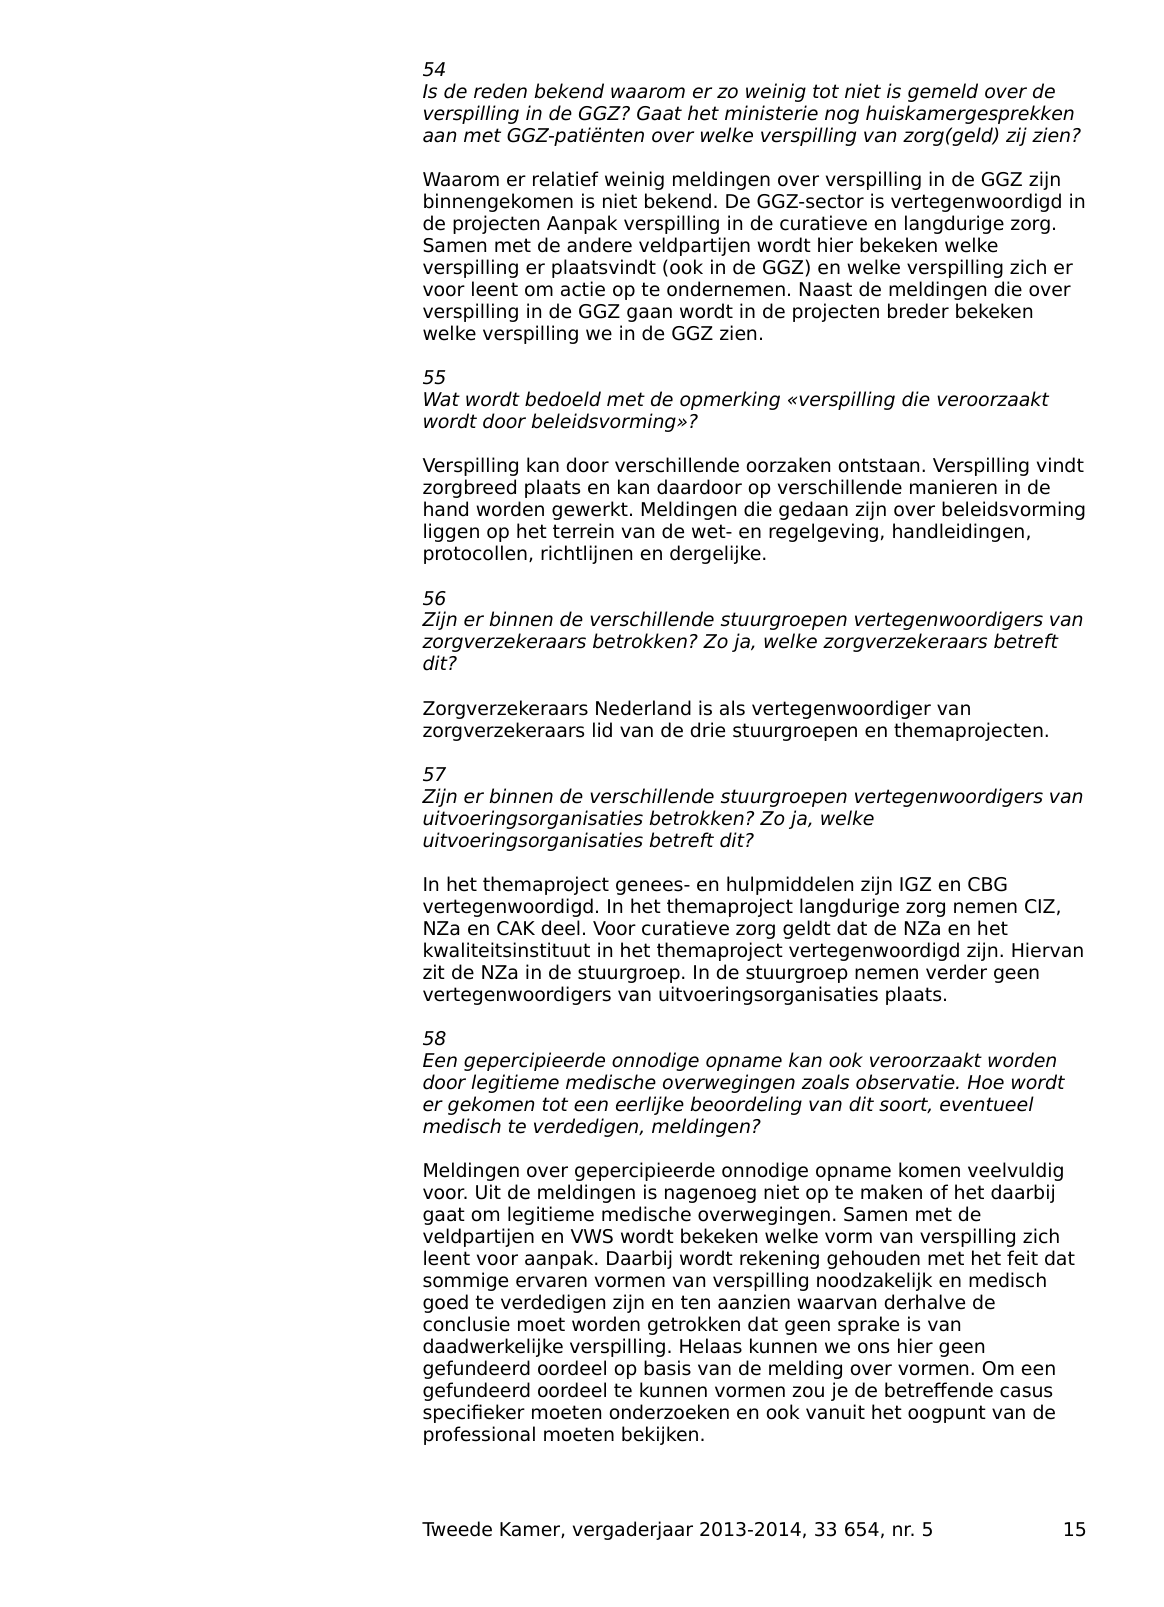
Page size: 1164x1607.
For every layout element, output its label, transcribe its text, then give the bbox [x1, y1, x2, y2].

text 55 [422, 367, 1087, 389]
text Meldingen over gepercipieerde onnodige opname komen veelvuldig voor. Uit de meldingen is nagenoeg niet op te maken of het daarbij gaat om legitieme medische overwegingen. Samen met de veldpartijen en VWS wordt bekeken welke vorm van verspilling zich leent voor aanpak. Daarbij wordt rekening gehouden met het feit dat sommige ervaren vormen van verspilling noodzakelijk en medisch goed te verdedigen zijn en ten aanzien waarvan derhalve de conclusie moet worden getrokken dat geen sprake is van daadwerkelijke verspilling. Helaas kunnen we ons hier geen gefundeerd oordeel op basis van de melding over vormen. Om een gefundeerd oordeel te kunnen vormen zou je de betreffende casus specifieker moeten onderzoeken en ook vanuit het oogpunt van de professional moeten bekijken. [422, 1160, 1087, 1446]
text 54 [422, 59, 1087, 81]
text Is de reden bekend waarom er zo weinig tot niet is gemeld over de verspilling in de GGZ? Gaat het ministerie nog huiskamergesprekken aan met GGZ-patiënten over welke verspilling van zorg(geld) zij zien? [422, 81, 1087, 147]
text Zorgverzekeraars Nederland is als vertegenwoordiger van zorgverzekeraars lid van de drie stuurgroepen en themaprojecten. [422, 697, 1087, 741]
text 56 [422, 587, 1087, 609]
text Een gepercipieerde onnodige opname kan ook veroorzaakt worden door legitieme medische overwegingen zoals observatie. Hoe wordt er gekomen tot een eerlijke beoordeling van dit soort, eventueel medisch te verdedigen, meldingen? [422, 1050, 1087, 1138]
text Zijn er binnen de verschillende stuurgroepen vertegenwoordigers van zorgverzekeraars betrokken? Zo ja, welke zorgverzekeraars betreft dit? [422, 609, 1087, 675]
text 58 [422, 1028, 1087, 1050]
text Wat wordt bedoeld met de opmerking «verspilling die veroorzaakt wordt door beleidsvorming»? [422, 389, 1087, 433]
text In het themaproject genees- en hulpmiddelen zijn IGZ en CBG vertegenwoordigd. In het themaproject langdurige zorg nemen CIZ, NZa en CAK deel. Voor curatieve zorg geldt dat de NZa en het kwaliteitsinstituut in het themaproject vertegenwoordigd zijn. Hiervan zit de NZa in de stuurgroep. In de stuurgroep nemen verder geen vertegenwoordigers van uitvoeringsorganisaties plaats. [422, 874, 1087, 1006]
text Zijn er binnen de verschillende stuurgroepen vertegenwoordigers van uitvoeringsorganisaties betrokken? Zo ja, welke uitvoeringsorganisaties betreft dit? [422, 786, 1087, 852]
text Waarom er relatief weinig meldingen over verspilling in de GGZ zijn binnengekomen is niet bekend. De GGZ-sector is vertegenwoordigd in de projecten Aanpak verspilling in de curatieve en langdurige zorg. Samen met de andere veldpartijen wordt hier bekeken welke verspilling er plaatsvindt (ook in de GGZ) en welke verspilling zich er voor leent om actie op te ondernemen. Naast de meldingen die over verspilling in de GGZ gaan wordt in de projecten breder bekeken welke verspilling we in de GGZ zien. [422, 169, 1087, 345]
text Verspilling kan door verschillende oorzaken ontstaan. Verspilling vindt zorgbreed plaats en kan daardoor op verschillende manieren in de hand worden gewerkt. Meldingen die gedaan zijn over beleidsvorming liggen op het terrein van de wet- en regelgeving, handleidingen, protocollen, richtlijnen en dergelijke. [422, 455, 1087, 565]
text 57 [422, 764, 1087, 786]
